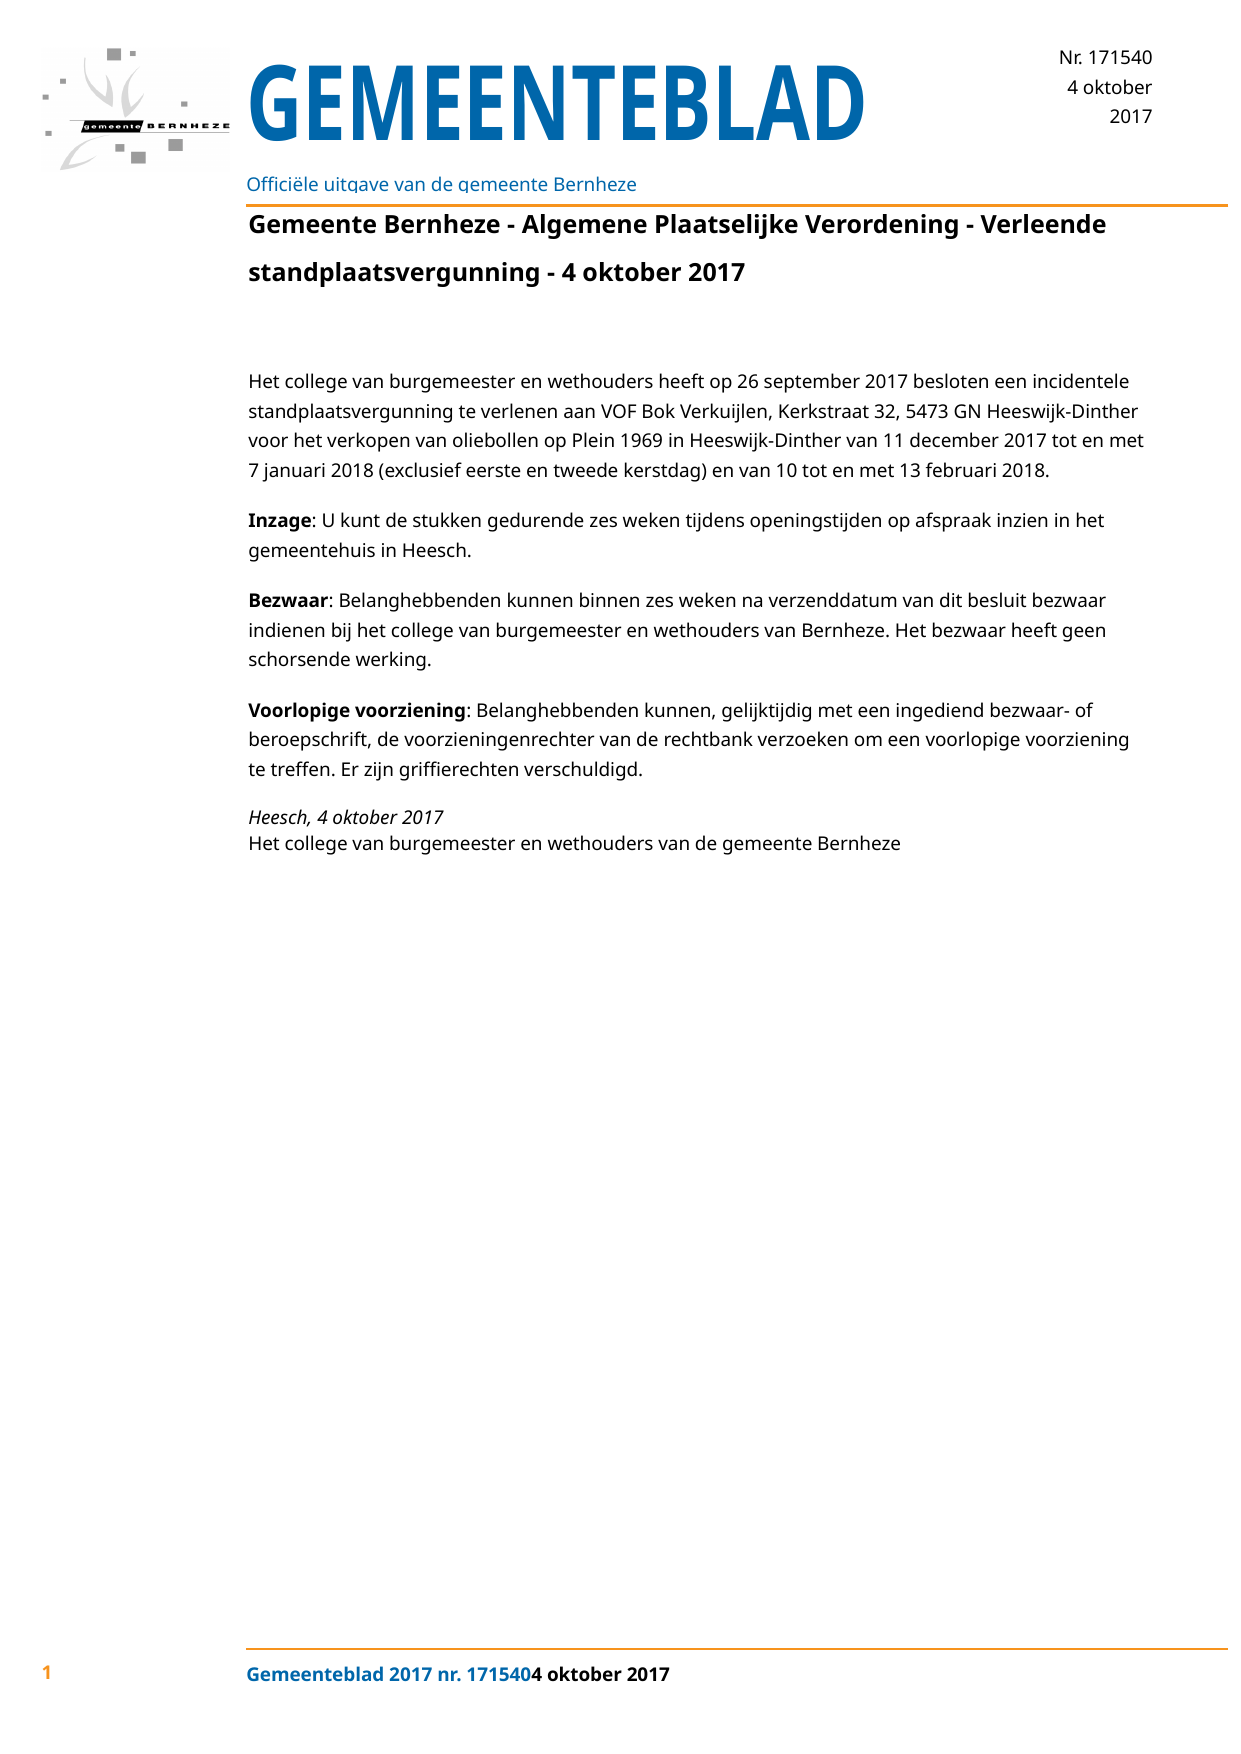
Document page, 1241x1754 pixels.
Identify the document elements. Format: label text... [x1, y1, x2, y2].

text Het college van burgemeester en wethouders van de gemeente Bernheze [248, 830, 1152, 856]
text Het college van burgemeester en wethouders heeft op 26 september 2017 besloten een incidentele standplaatsvergunning te verlenen aan VOF Bok Verkuijlen, Kerkstraat 32, 5473 GN Heeswijk-Dinther voor het verkopen van oliebollen op Plein 1969 in Heeswijk-Dinther van 11 december 2017 tot en met 7 januari 2018 (exclusief eerste en tweede kerstdag) en van 10 tot en met 13 februari 2018. [248, 368, 1152, 483]
text Voorlopige voorziening: Belanghebbenden kunnen, gelijktijdig met een ingediend bezwaar- of beroepschrift, de voorzieningenrechter van de rechtbank verzoeken om een voorlopige voorziening te treffen. Er zijn griffierechten verschuldigd. [248, 697, 1152, 782]
text Inzage: U kunt de stukken gedurende zes weken tijdens openingstijden op afspraak inzien in het gemeentehuis in Heesch. [248, 507, 1152, 563]
picture [41, 47, 231, 172]
text Gemeente Bernheze - Algemene Plaatselijke Verordening - Verleende standplaatsvergunning - 4 oktober 2017 [248, 207, 1152, 288]
text Heesch, 4 oktober 2017 [248, 804, 1152, 830]
text Bezwaar: Belanghebbenden kunnen binnen zes weken na verzenddatum van dit besluit bezwaar indienen bij het college van burgemeester en wethouders van Bernheze. Het bezwaar heeft geen schorsende werking. [248, 587, 1152, 672]
